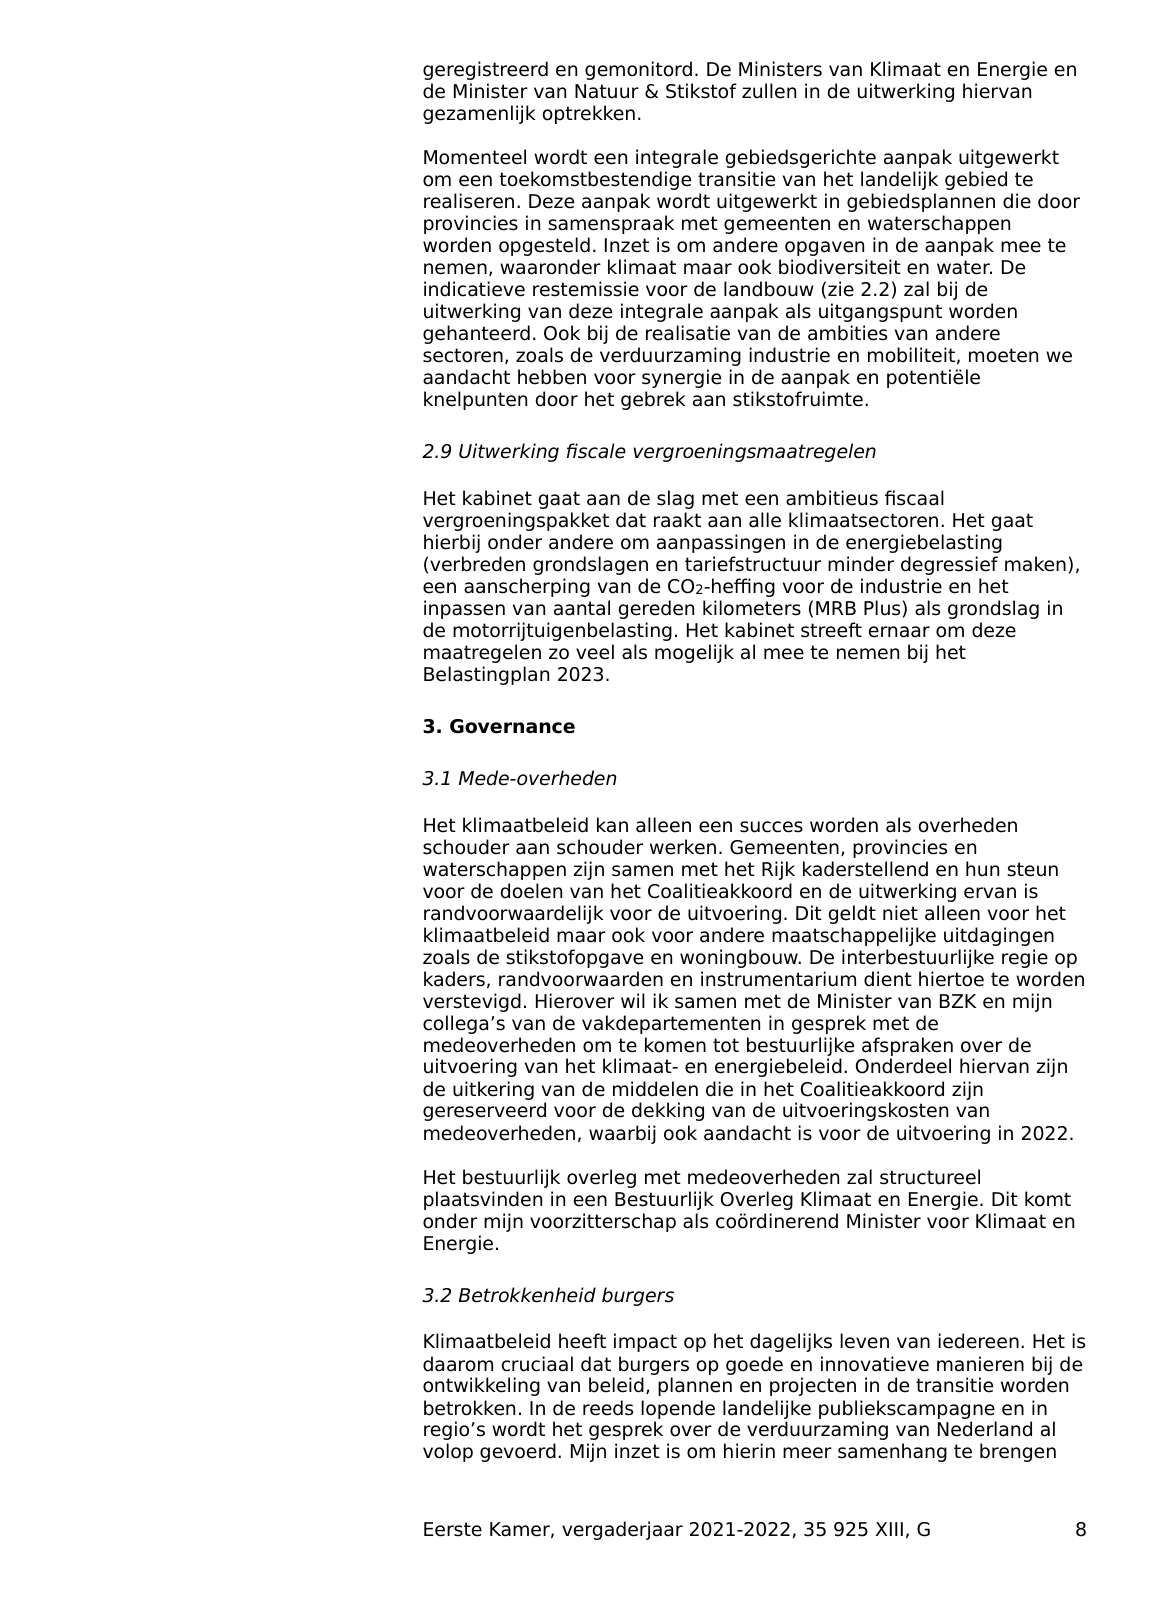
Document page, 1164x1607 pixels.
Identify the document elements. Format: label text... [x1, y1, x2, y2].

subtitle 3. Governance [422, 716, 1087, 738]
text Het klimaatbeleid kan alleen een succes worden als overheden schouder aan schouder werken. Gemeenten, provincies en waterschappen zijn samen met het Rijk kaderstellend en hun steun voor de doelen van het Coalitieakkoord en de uitwerking ervan is randvoorwaardelijk voor de uitvoering. Dit geldt niet alleen voor het klimaatbeleid maar ook voor andere maatschappelijke uitdagingen zoals de stikstofopgave en woningbouw. De interbestuurlijke regie op kaders, randvoorwaarden en instrumentarium dient hiertoe te worden verstevigd. Hierover wil ik samen met de Minister van BZK en mijn collega’s van de vakdepartementen in gesprek met de medeoverheden om te komen tot bestuurlijke afspraken over de uitvoering van het klimaat- en energiebeleid. Onderdeel hiervan zijn de uitkering van de middelen die in het Coalitieakkoord zijn gereserveerd voor de dekking van de uitvoeringskosten van medeoverheden, waarbij ook aandacht is voor de uitvoering in 2022. [422, 815, 1087, 1144]
subtitle 3.1 Mede-overheden [422, 768, 1087, 790]
text Het kabinet gaat aan de slag met een ambitieus fiscaal vergroeningspakket dat raakt aan alle klimaatsectoren. Het gaat hierbij onder andere om aanpassingen in de energiebelasting (verbreden grondslagen en tariefstructuur minder degressief maken), een aanscherping van de CO2-heffing voor de industrie en het inpassen van aantal gereden kilometers (MRB Plus) als grondslag in de motorrijtuigenbelasting. Het kabinet streeft ernaar om deze maatregelen zo veel als mogelijk al mee te nemen bij het Belastingplan 2023. [422, 488, 1087, 686]
text Momenteel wordt een integrale gebiedsgerichte aanpak uitgewerkt om een toekomstbestendige transitie van het landelijk gebied te realiseren. Deze aanpak wordt uitgewerkt in gebiedsplannen die door provincies in samenspraak met gemeenten en waterschappen worden opgesteld. Inzet is om andere opgaven in de aanpak mee te nemen, waaronder klimaat maar ook biodiversiteit en water. De indicatieve restemissie voor de landbouw (zie 2.2) zal bij de uitwerking van deze integrale aanpak als uitgangspunt worden gehanteerd. Ook bij de realisatie van de ambities van andere sectoren, zoals de verduurzaming industrie en mobiliteit, moeten we aandacht hebben voor synergie in de aanpak en potentiële knelpunten door het gebrek aan stikstofruimte. [422, 147, 1087, 411]
subtitle 3.2 Betrokkenheid burgers [422, 1284, 1087, 1306]
text Het bestuurlijk overleg met medeoverheden zal structureel plaatsvinden in een Bestuurlijk Overleg Klimaat en Energie. Dit komt onder mijn voorzitterschap als coördinerend Minister voor Klimaat en Energie. [422, 1167, 1087, 1254]
text geregistreerd en gemonitord. De Ministers van Klimaat en Energie en de Minister van Natuur & Stikstof zullen in de uitwerking hiervan gezamenlijk optrekken. [422, 59, 1087, 125]
text Klimaatbeleid heeft impact op het dagelijks leven van iedereen. Het is daarom cruciaal dat burgers op goede en innovatieve manieren bij de ontwikkeling van beleid, plannen en projecten in de transitie worden betrokken. In de reeds lopende landelijke publiekscampagne en in regio’s wordt het gesprek over de verduurzaming van Nederland al volop gevoerd. Mijn inzet is om hierin meer samenhang te brengen [422, 1331, 1087, 1463]
subtitle 2.9 Uitwerking fiscale vergroeningsmaatregelen [422, 441, 1087, 463]
